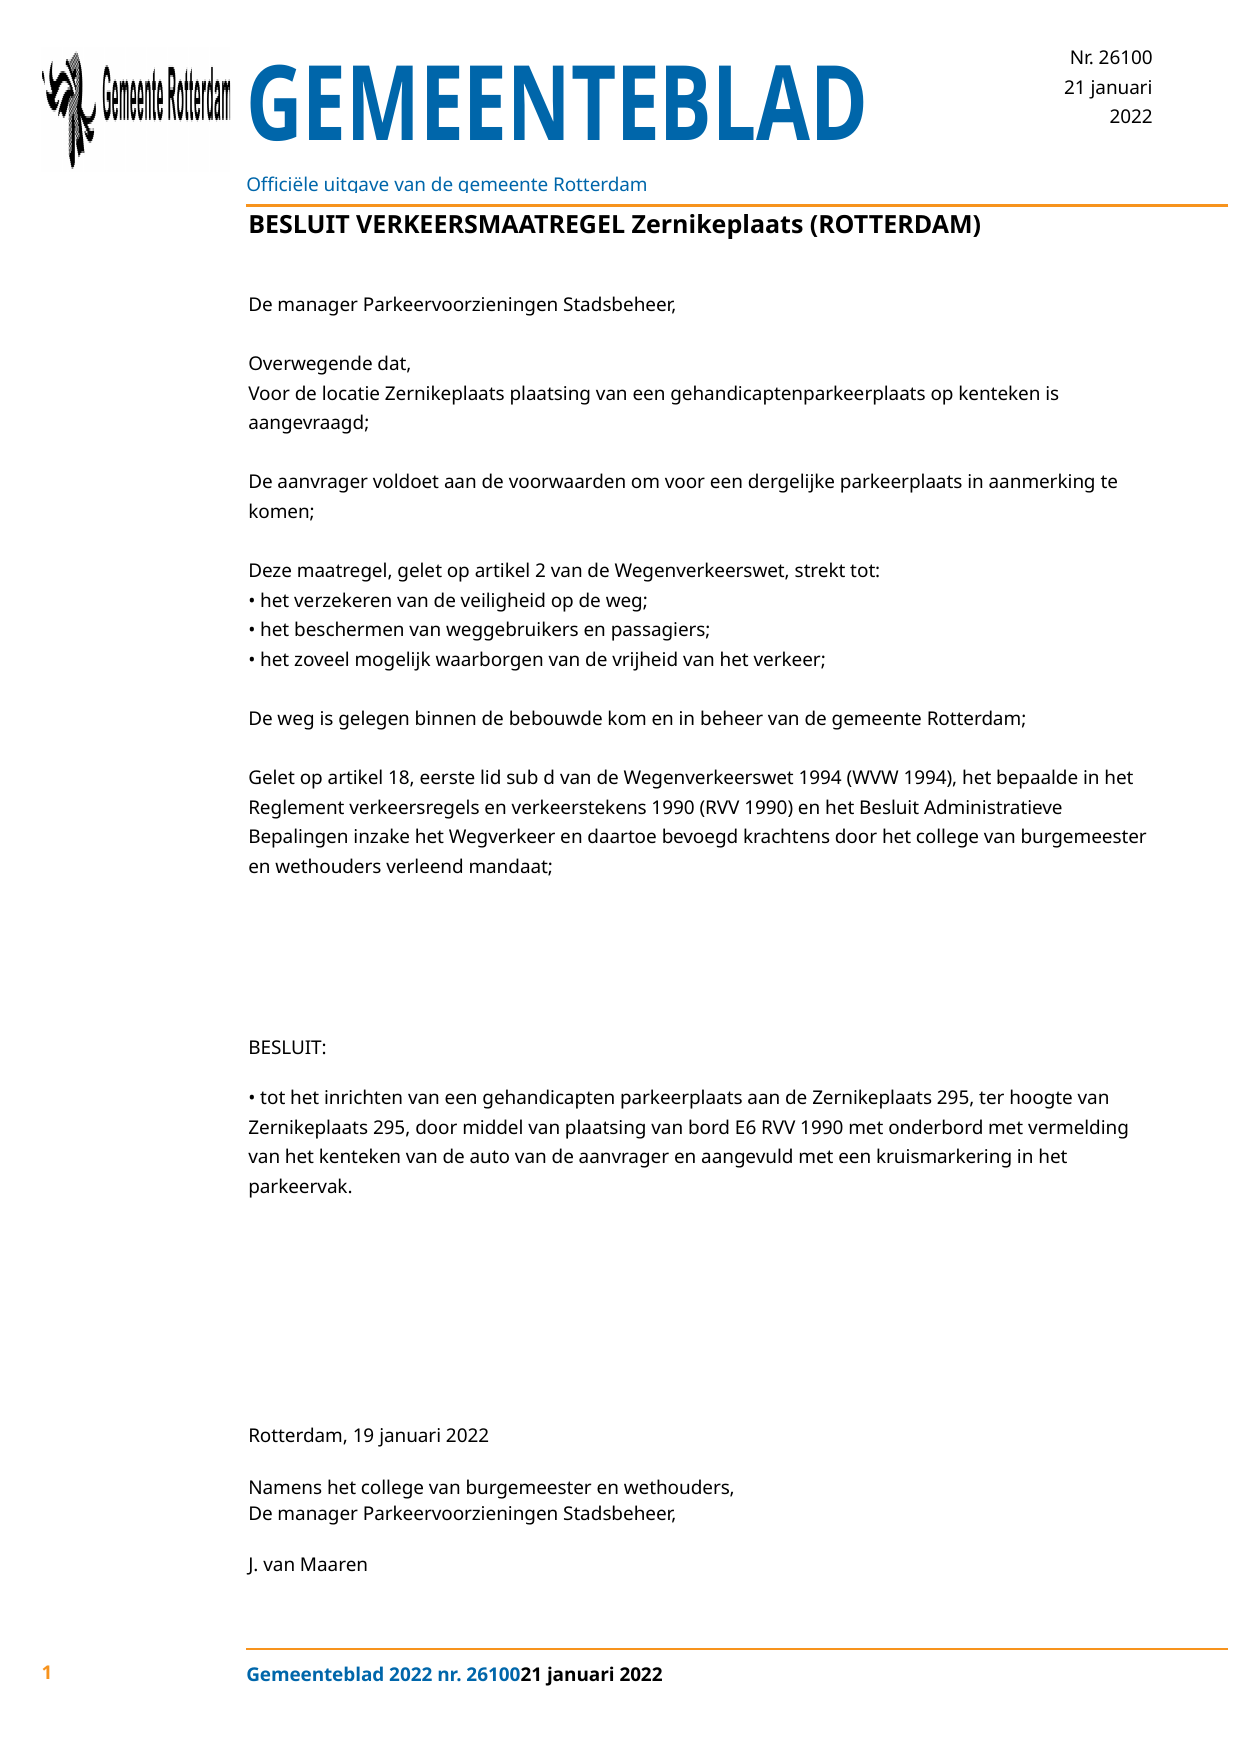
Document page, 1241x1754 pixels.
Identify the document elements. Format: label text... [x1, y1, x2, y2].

text Gelet op artikel 18, eerste lid sub d van de Wegenverkeerswet 1994 (WVW 1994), het bepaalde in het Reglement verkeersregels en verkeerstekens 1990 (RVV 1990) en het Besluit Administratieve Bepalingen inzake het Wegverkeer en daartoe bevoegd krachtens door het college van burgemeester en wethouders verleend mandaat; [248, 764, 1152, 879]
text • het zoveel mogelijk waarborgen van de vrijheid van het verkeer; [248, 646, 1152, 672]
text Voor de locatie Zernikeplaats plaatsing van een gehandicaptenparkeerplaats op kenteken is aangevraagd; [248, 380, 1152, 435]
text De weg is gelegen binnen de bebouwde kom en in beheer van de gemeente Rotterdam; [248, 705, 1152, 731]
picture [41, 47, 231, 172]
text De manager Parkeervoorzieningen Stadsbeheer, [248, 1500, 1152, 1526]
text • het verzekeren van de veiligheid op de weg; [248, 587, 1152, 613]
text BESLUIT: [248, 1034, 1152, 1060]
text De manager Parkeervoorzieningen Stadsbeheer, [248, 291, 1152, 317]
text BESLUIT VERKEERSMAATREGEL Zernikeplaats (ROTTERDAM) [248, 207, 1152, 241]
text De aanvrager voldoet aan de voorwaarden om voor een dergelijke parkeerplaats in aanmerking te komen; [248, 468, 1152, 524]
text • tot het inrichten van een gehandicapten parkeerplaats aan de Zernikeplaats 295, ter hoogte van Zernikeplaats 295, door middel van plaatsing van bord E6 RVV 1990 met onderbord met vermelding van het kenteken van de auto van de aanvrager en aangevuld met een kruismarkering in het parkeervak. [248, 1084, 1152, 1199]
text J. van Maaren [248, 1551, 1152, 1577]
text Deze maatregel, gelet op artikel 2 van de Wegenverkeerswet, strekt tot: [248, 557, 1152, 583]
text • het beschermen van weggebruikers en passagiers; [248, 616, 1152, 642]
text Overwegende dat, [248, 350, 1152, 376]
text Rotterdam, 19 januari 2022 [248, 1423, 1152, 1448]
text Namens het college van burgemeester en wethouders, [248, 1474, 1152, 1500]
